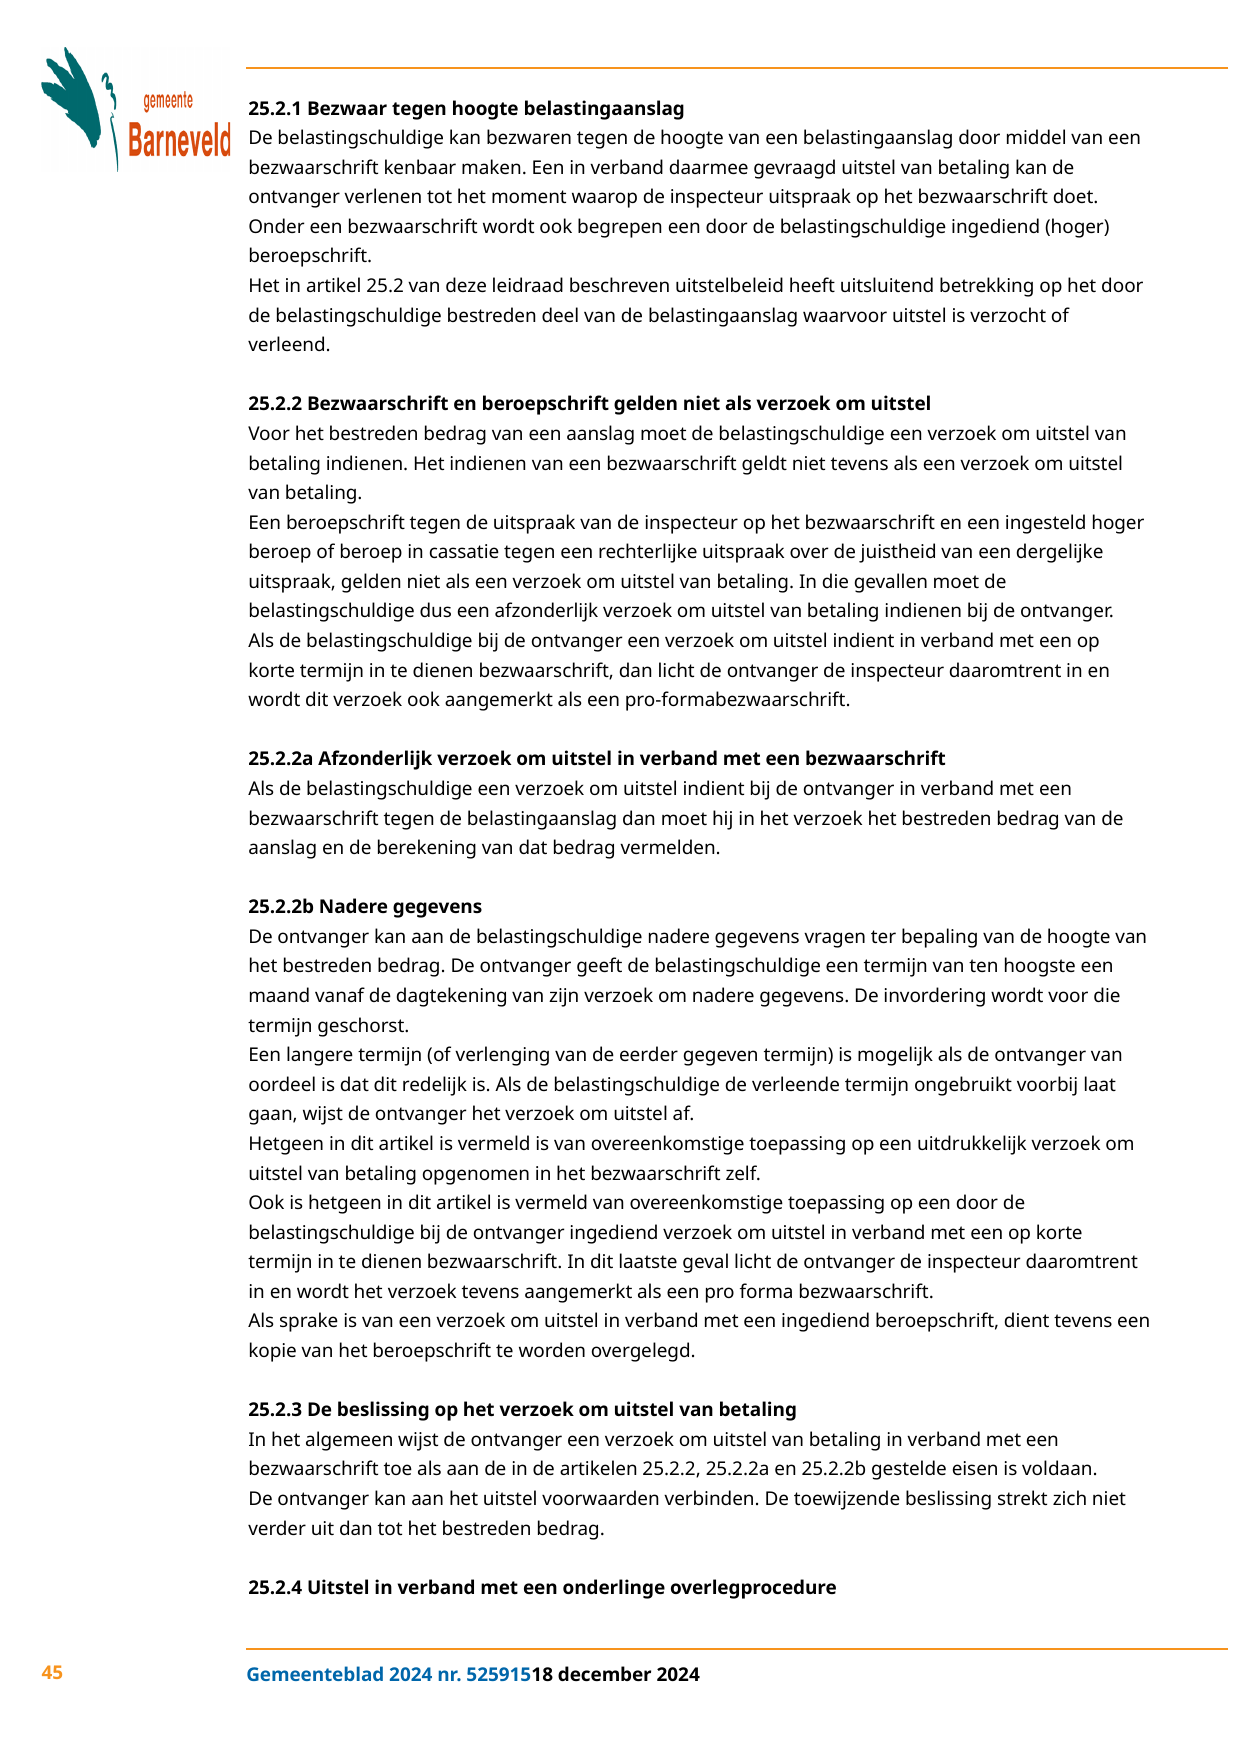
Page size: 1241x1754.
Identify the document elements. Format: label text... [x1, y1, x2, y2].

text Ook is hetgeen in dit artikel is vermeld van overeenkomstige toepassing op een door de belastingschuldige bij de ontvanger ingediend verzoek om uitstel in verband met een op korte termijn in te dienen bezwaarschrift. In dit laatste geval licht de ontvanger de inspecteur daaromtrent in en wordt het verzoek tevens aangemerkt als een pro forma bezwaarschrift. [248, 1189, 1152, 1304]
text 25.2.2a Afzonderlijk verzoek om uitstel in verband met een bezwaarschrift [248, 746, 1152, 771]
text Als de belastingschuldige bij de ontvanger een verzoek om uitstel indient in verband met een op korte termijn in te dienen bezwaarschrift, dan licht de ontvanger de inspecteur daaromtrent in en wordt dit verzoek ook aangemerkt als een pro-formabezwaarschrift. [248, 627, 1152, 712]
text Als sprake is van een verzoek om uitstel in verband met een ingediend beroepschrift, dient tevens een kopie van het beroepschrift te worden overgelegd. [248, 1308, 1152, 1363]
text 25.2.3 De beslissing op het verzoek om uitstel van betaling [248, 1396, 1152, 1422]
text De ontvanger kan aan het uitstel voorwaarden verbinden. De toewijzende beslissing strekt zich niet verder uit dan tot het bestreden bedrag. [248, 1485, 1152, 1541]
picture [41, 47, 231, 172]
text De ontvanger kan aan de belastingschuldige nadere gegevens vragen ter bepaling van de hoogte van het bestreden bedrag. De ontvanger geeft de belastingschuldige een termijn van ten hoogste een maand vanaf de dagtekening van zijn verzoek om nadere gegevens. De invordering wordt voor die termijn geschorst. [248, 923, 1152, 1038]
text De belastingschuldige kan bezwaren tegen de hoogte van een belastingaanslag door middel van een bezwaarschrift kenbaar maken. Een in verband daarmee gevraagd uitstel van betaling kan de ontvanger verlenen tot het moment waarop de inspecteur uitspraak op het bezwaarschrift doet. Onder een bezwaarschrift wordt ook begrepen een door de belastingschuldige ingediend (hoger) beroepschrift. [248, 124, 1152, 268]
text Als de belastingschuldige een verzoek om uitstel indient bij de ontvanger in verband met een bezwaarschrift tegen de belastingaanslag dan moet hij in het verzoek het bestreden bedrag van de aanslag en de berekening van dat bedrag vermelden. [248, 775, 1152, 860]
text Voor het bestreden bedrag van een aanslag moet de belastingschuldige een verzoek om uitstel van betaling indienen. Het indienen van een bezwaarschrift geldt niet tevens als een verzoek om uitstel van betaling. [248, 420, 1152, 505]
text In het algemeen wijst de ontvanger een verzoek om uitstel van betaling in verband met een bezwaarschrift toe als aan de in de artikelen 25.2.2, 25.2.2a en 25.2.2b gestelde eisen is voldaan. [248, 1426, 1152, 1481]
text 25.2.2 Bezwaarschrift en beroepschrift gelden niet als verzoek om uitstel [248, 391, 1152, 416]
text Het in artikel 25.2 van deze leidraad beschreven uitstelbeleid heeft uitsluitend betrekking op het door de belastingschuldige bestreden deel van de belastingaanslag waarvoor uitstel is verzocht of verleend. [248, 272, 1152, 357]
text 25.2.4 Uitstel in verband met een onderlinge overlegprocedure [248, 1574, 1152, 1600]
text 25.2.2b Nadere gegevens [248, 893, 1152, 919]
text Een langere termijn (of verlenging van de eerder gegeven termijn) is mogelijk als de ontvanger van oordeel is dat dit redelijk is. Als de belastingschuldige de verleende termijn ongebruikt voorbij laat gaan, wijst de ontvanger het verzoek om uitstel af. [248, 1041, 1152, 1126]
text Een beroepschrift tegen de uitspraak van de inspecteur op het bezwaarschrift en een ingesteld hoger beroep of beroep in cassatie tegen een rechterlijke uitspraak over de juistheid van een dergelijke uitspraak, gelden niet als een verzoek om uitstel van betaling. In die gevallen moet de belastingschuldige dus een afzonderlijk verzoek om uitstel van betaling indienen bij de ontvanger. [248, 509, 1152, 623]
text 25.2.1 Bezwaar tegen hoogte belastingaanslag [248, 95, 1152, 121]
text Hetgeen in dit artikel is vermeld is van overeenkomstige toepassing op een uitdrukkelijk verzoek om uitstel van betaling opgenomen in het bezwaarschrift zelf. [248, 1130, 1152, 1186]
